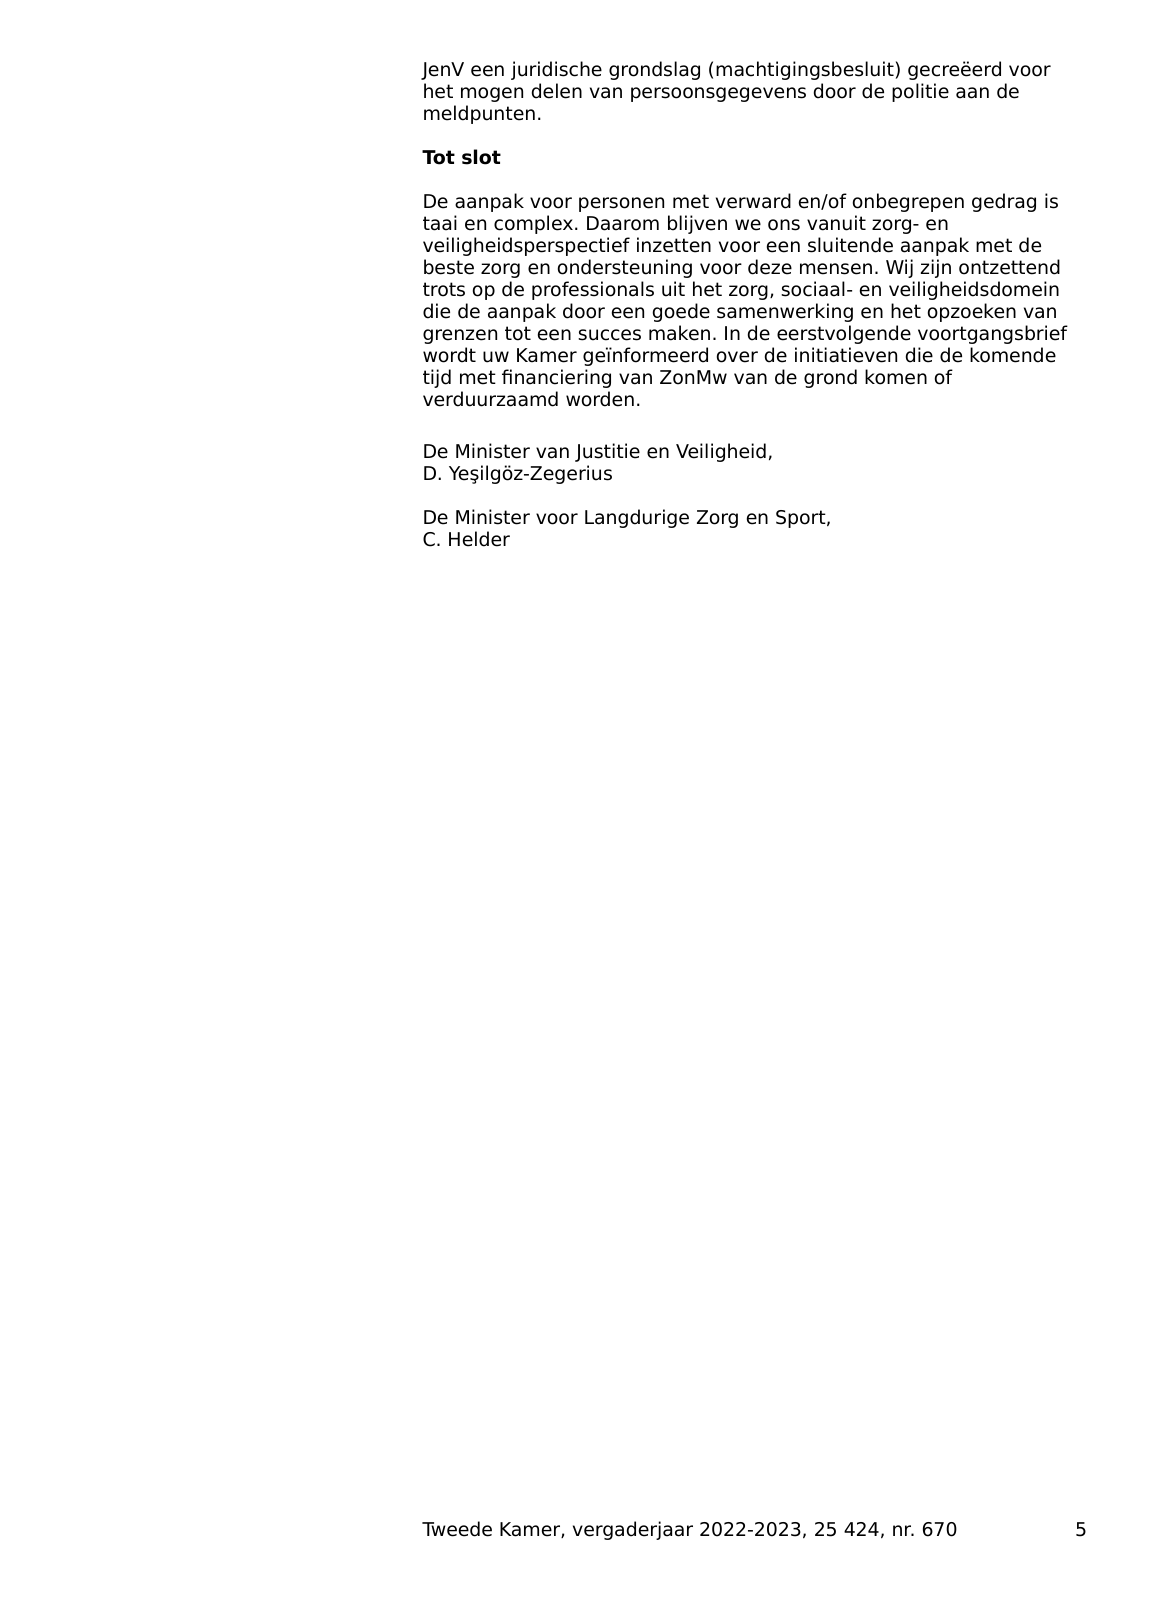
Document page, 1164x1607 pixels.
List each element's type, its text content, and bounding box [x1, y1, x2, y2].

text JenV een juridische grondslag (machtigingsbesluit) gecreëerd voor het mogen delen van persoonsgegevens door de politie aan de meldpunten. [422, 59, 1087, 125]
text De Minister voor Langdurige Zorg en Sport, C. Helder [422, 507, 1087, 551]
text De Minister van Justitie en Veiligheid, D. Yeşilgöz-Zegerius [422, 441, 1087, 485]
subtitle Tot slot [422, 147, 1087, 169]
text De aanpak voor personen met verward en/of onbegrepen gedrag is taai en complex. Daarom blijven we ons vanuit zorg- en veiligheidsperspectief inzetten voor een sluitende aanpak met de beste zorg en ondersteuning voor deze mensen. Wij zijn ontzettend trots op de professionals uit het zorg, sociaal- en veiligheidsdomein die de aanpak door een goede samenwerking en het opzoeken van grenzen tot een succes maken. In de eerstvolgende voortgangsbrief wordt uw Kamer geïnformeerd over de initiatieven die de komende tijd met financiering van ZonMw van de grond komen of verduurzaamd worden. [422, 191, 1087, 411]
